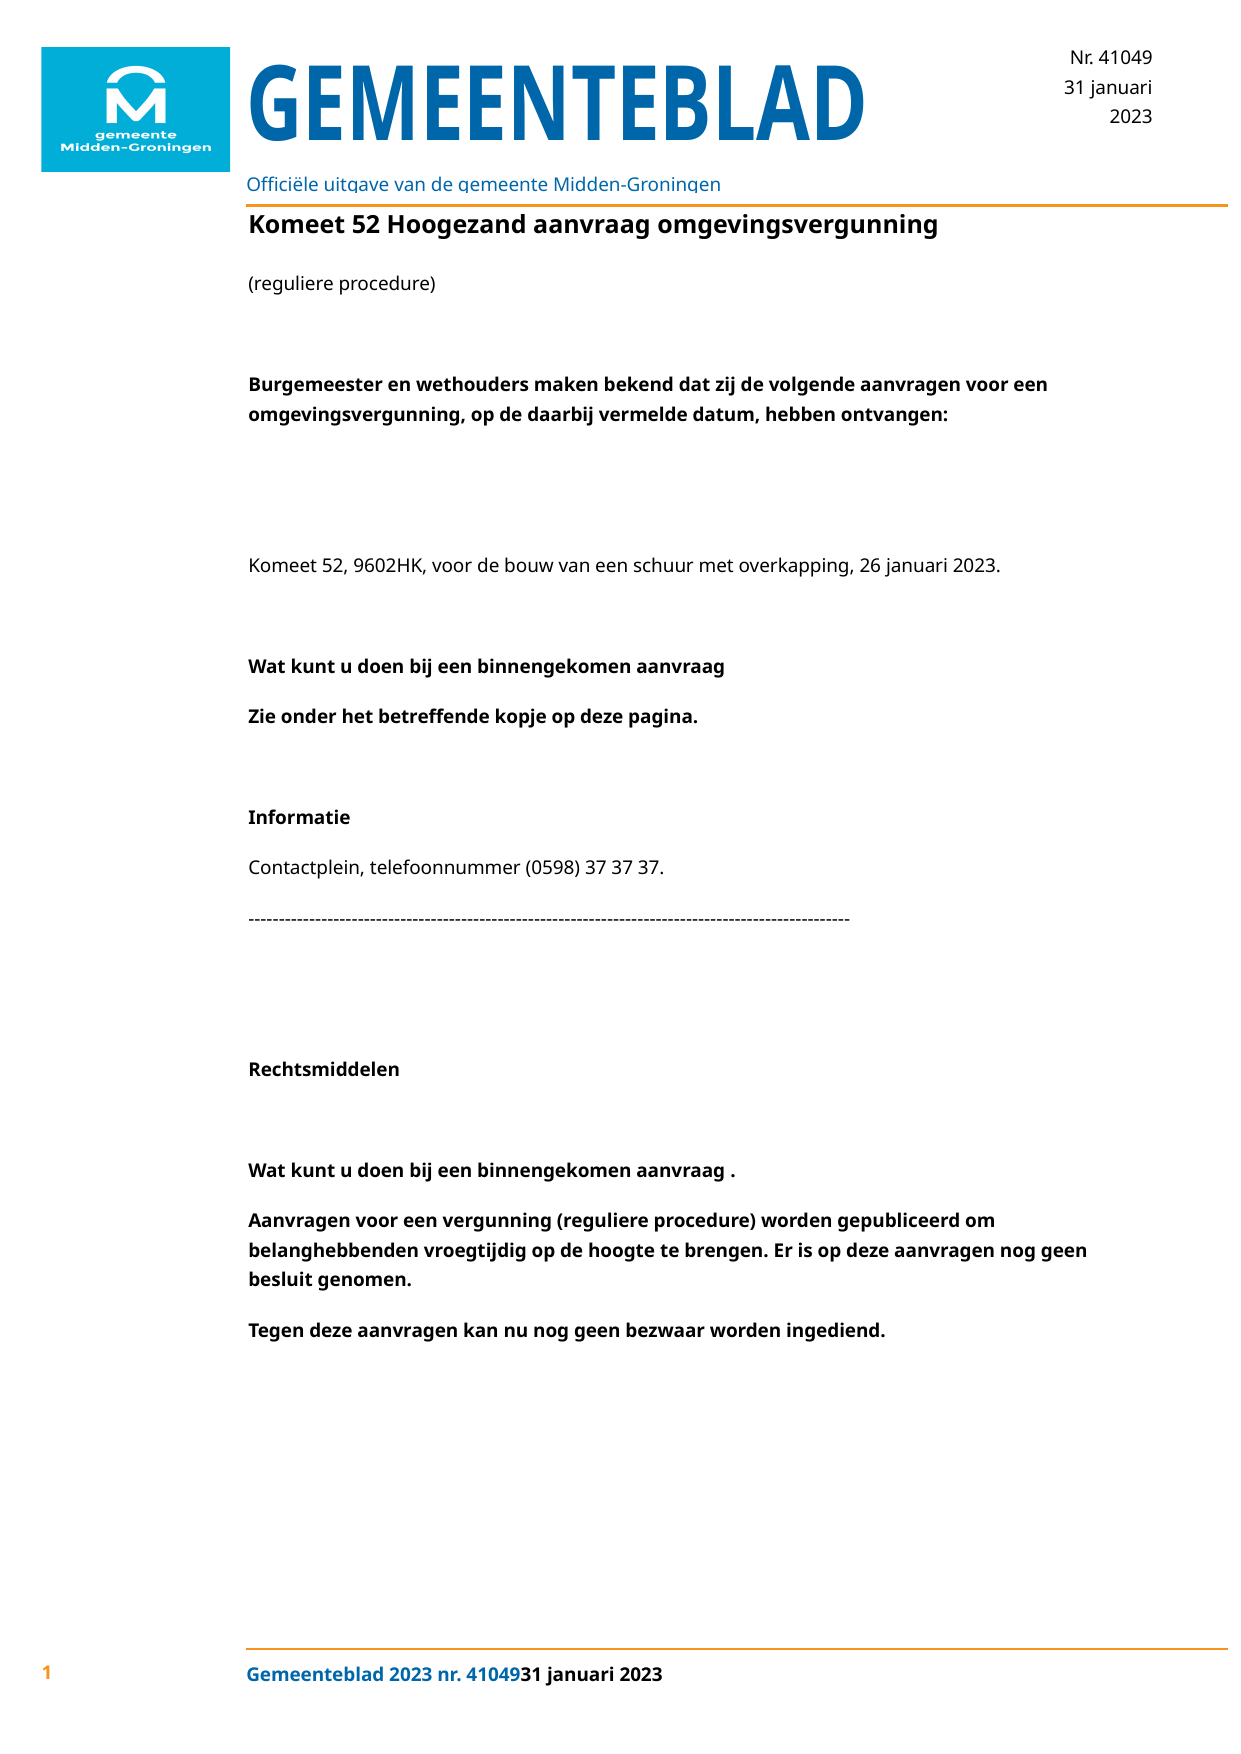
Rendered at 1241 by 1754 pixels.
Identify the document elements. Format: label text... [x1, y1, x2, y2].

text Wat kunt u doen bij een binnengekomen aanvraag . [248, 1157, 1152, 1183]
text Komeet 52 Hoogezand aanvraag omgevingsvergunning [248, 207, 1152, 241]
text Zie onder het betreffende kopje op deze pagina. [248, 703, 1152, 729]
text Tegen deze aanvragen kan nu nog geen bezwaar worden ingediend. [248, 1317, 1152, 1343]
text (reguliere procedure) [248, 270, 1152, 296]
text Burgemeester en wethouders maken bekend dat zij de volgende aanvragen voor een omgevingsvergunning, op de daarbij vermelde datum, hebben ontvangen: [248, 371, 1152, 426]
picture [107, 89, 165, 122]
picture [108, 66, 164, 82]
text Komeet 52, 9602HK, voor de bouw van een schuur met overkapping, 26 januari 2023. [248, 552, 1152, 578]
text Aanvragen voor een vergunning (reguliere procedure) worden gepubliceerd om belanghebbenden vroegtijdig op de hoogte te brengen. Er is op deze aanvragen nog geen besluit genomen. [248, 1207, 1152, 1292]
text Wat kunt u doen bij een binnengekomen aanvraag [248, 653, 1152, 678]
text Rechtsmiddelen [248, 1056, 1152, 1082]
text Contactplein, telefoonnummer (0598) 37 37 37. [248, 854, 1152, 880]
text Informatie [248, 804, 1152, 830]
picture [184, 146, 190, 153]
text --------------------------------------------------------------------------------------------------- [248, 905, 1152, 931]
